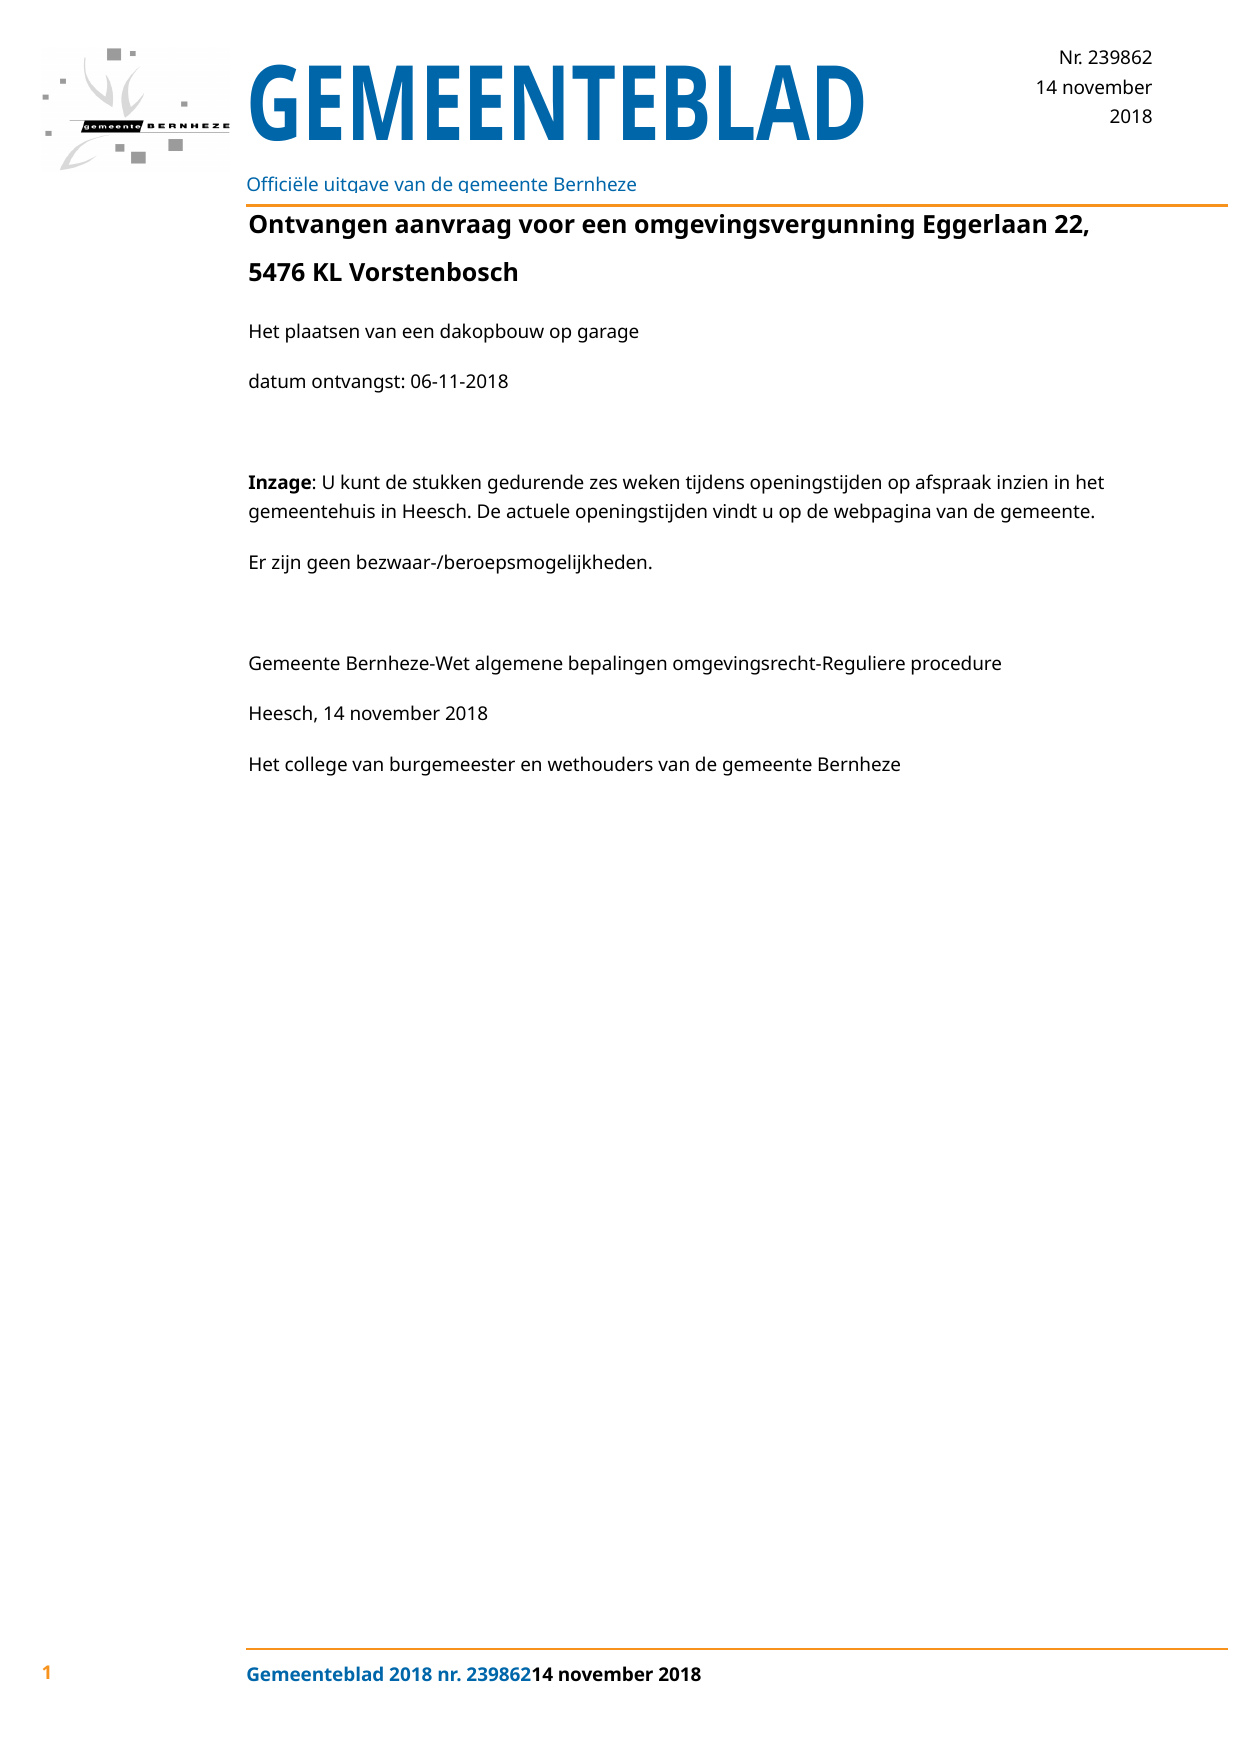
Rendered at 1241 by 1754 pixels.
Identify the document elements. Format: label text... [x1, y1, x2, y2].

text Gemeente Bernheze-Wet algemene bepalingen omgevingsrecht-Reguliere procedure [248, 650, 1152, 676]
text Het plaatsen van een dakopbouw op garage [248, 318, 1152, 344]
text Het college van burgemeester en wethouders van de gemeente Bernheze [248, 751, 1152, 777]
text Heesch, 14 november 2018 [248, 700, 1152, 726]
picture [41, 47, 231, 172]
text Inzage: U kunt de stukken gedurende zes weken tijdens openingstijden op afspraak inzien in het gemeentehuis in Heesch. De actuele openingstijden vindt u op de webpagina van de gemeente. [248, 469, 1152, 524]
text Ontvangen aanvraag voor een omgevingsvergunning Eggerlaan 22, 5476 KL Vorstenbosch [248, 207, 1152, 288]
text datum ontvangst: 06-11-2018 [248, 368, 1152, 394]
text Er zijn geen bezwaar-/beroepsmogelijkheden. [248, 549, 1152, 575]
